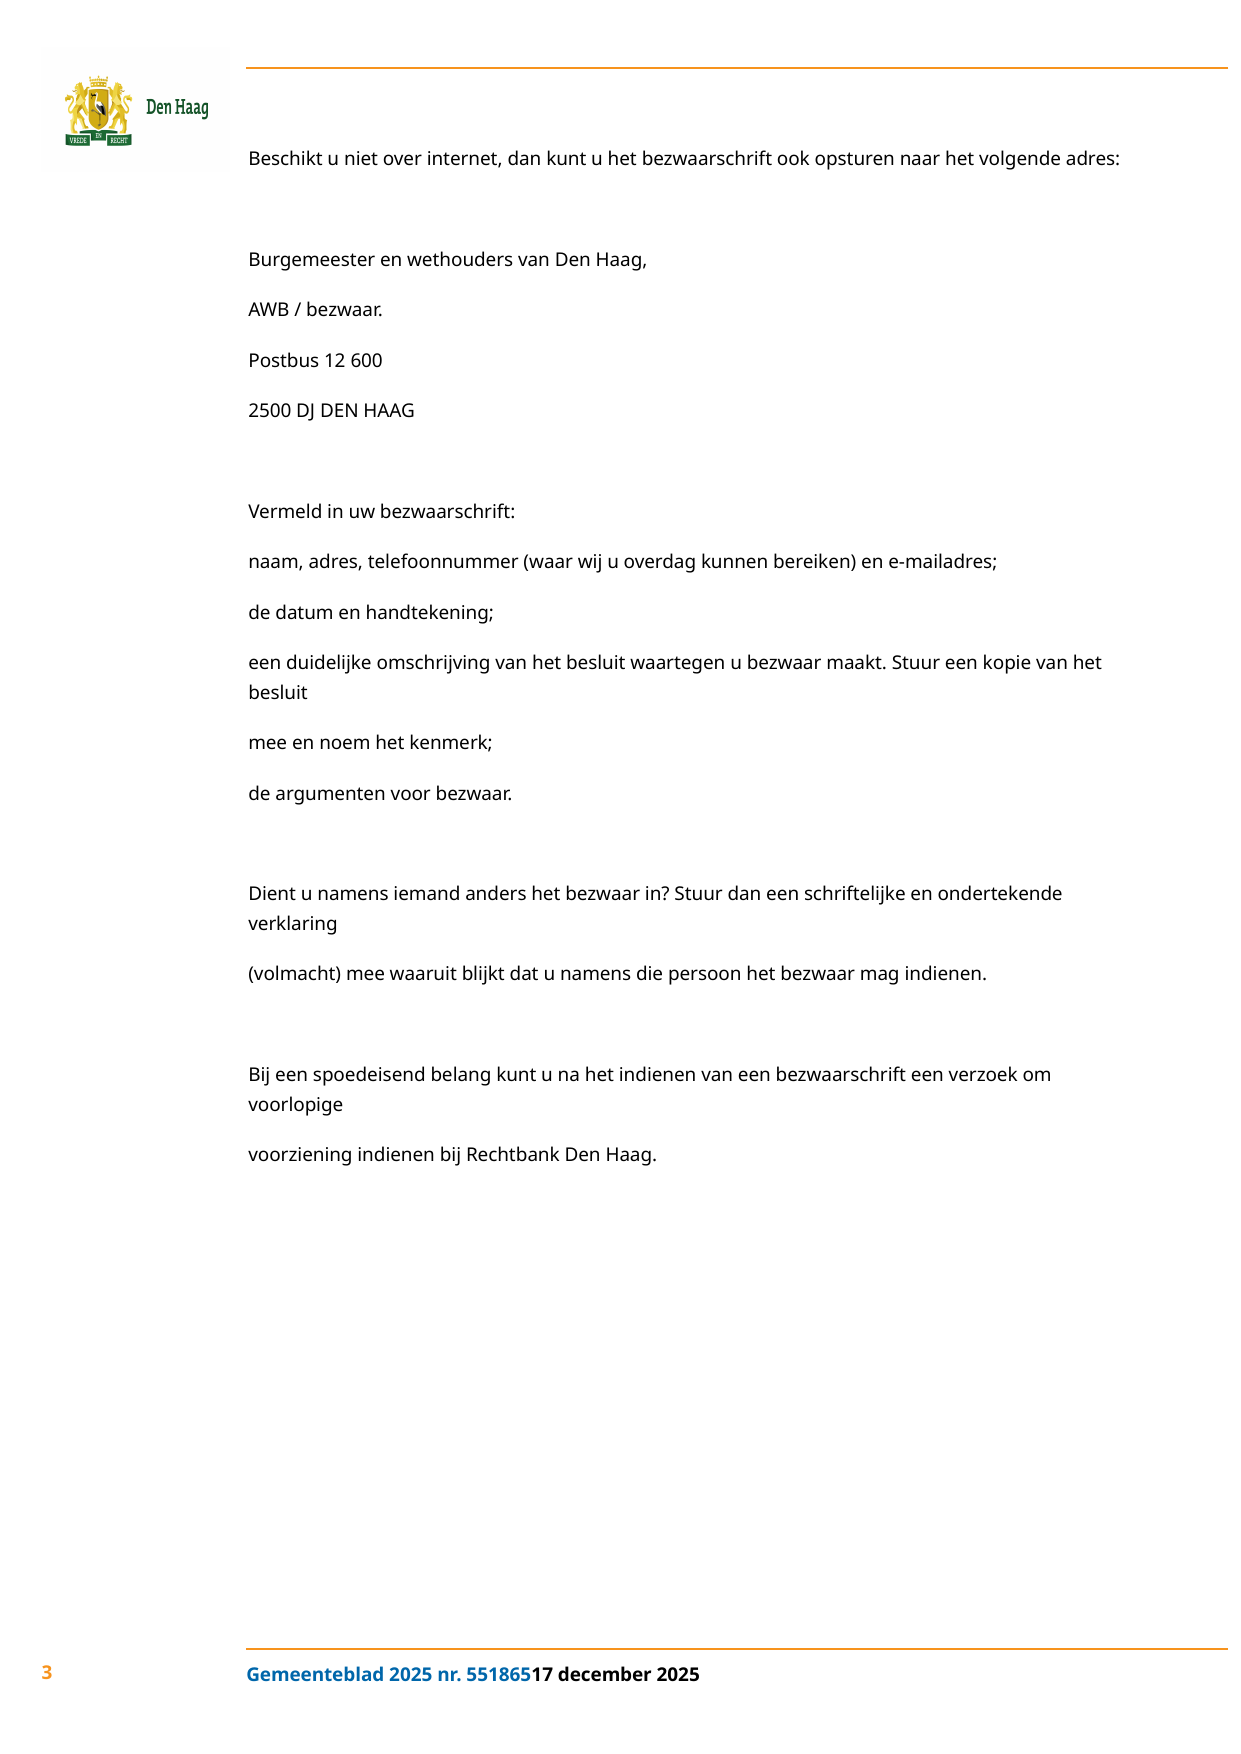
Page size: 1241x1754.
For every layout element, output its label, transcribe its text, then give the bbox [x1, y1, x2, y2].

text naam, adres, telefoonnummer (waar wij u overdag kunnen bereiken) en e-mailadres; [248, 548, 1152, 574]
text Postbus 12 600 [248, 347, 1152, 373]
text Burgemeester en wethouders van Den Haag, [248, 246, 1152, 272]
text de datum en handtekening; [248, 599, 1152, 625]
text een duidelijke omschrijving van het besluit waartegen u bezwaar maakt. Stuur een kopie van het besluit [248, 649, 1152, 705]
picture [41, 47, 231, 172]
text Vermeld in uw bezwaarschrift: [248, 498, 1152, 524]
text Beschikt u niet over internet, dan kunt u het bezwaarschrift ook opsturen naar het volgende adres: [248, 145, 1152, 171]
text Bij een spoedeisend belang kunt u na het indienen van een bezwaarschrift een verzoek om voorlopige [248, 1061, 1152, 1117]
text AWB / bezwaar. [248, 296, 1152, 322]
text mee en noem het kenmerk; [248, 729, 1152, 755]
text (volmacht) mee waaruit blijkt dat u namens die persoon het bezwaar mag indienen. [248, 961, 1152, 986]
text 2500 DJ DEN HAAG [248, 397, 1152, 423]
text voorziening indienen bij Rechtbank Den Haag. [248, 1141, 1152, 1167]
text Dient u namens iemand anders het bezwaar in? Stuur dan een schriftelijke en ondertekende verklaring [248, 881, 1152, 936]
text de argumenten voor bezwaar. [248, 780, 1152, 806]
